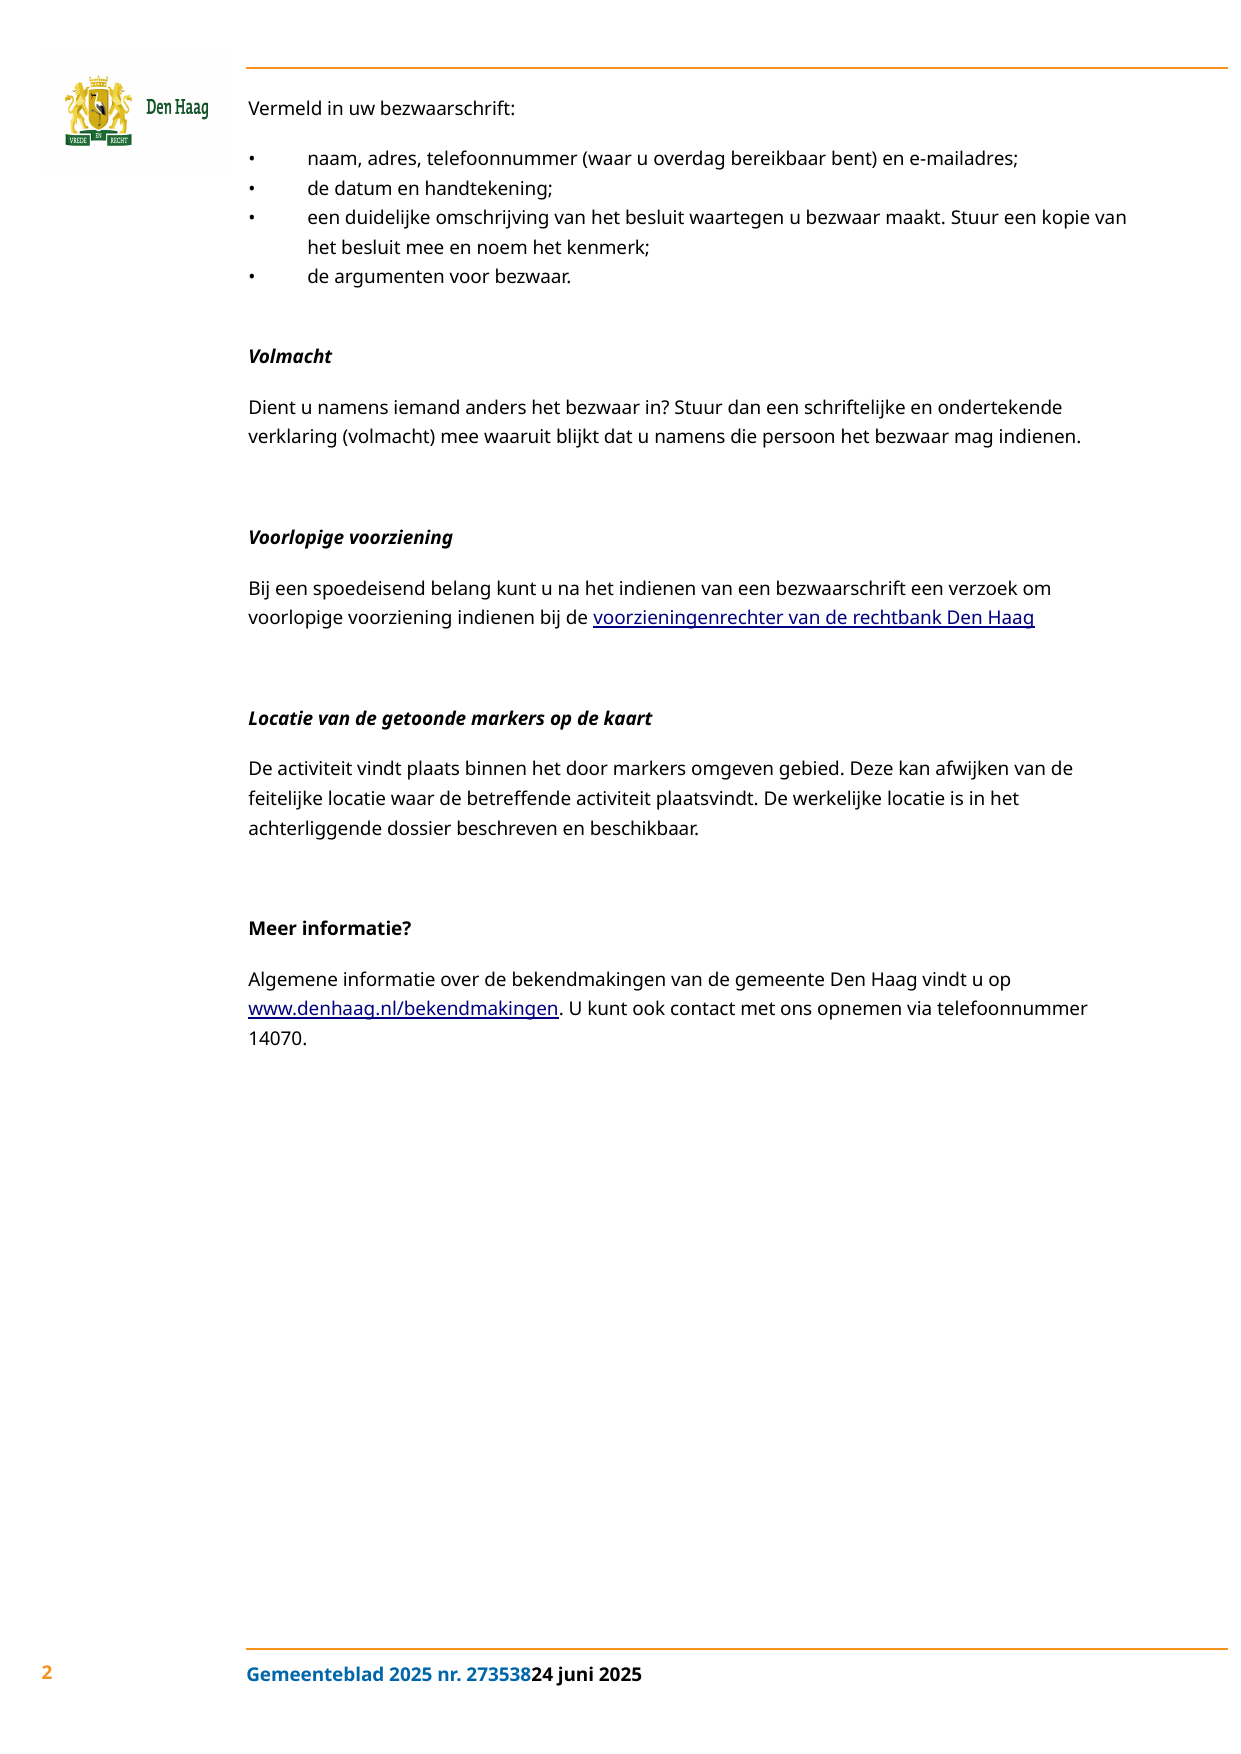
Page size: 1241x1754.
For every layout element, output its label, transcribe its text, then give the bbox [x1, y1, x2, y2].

list de argumenten voor bezwaar. [248, 263, 1152, 289]
list de datum en handtekening; [248, 175, 1152, 201]
text Algemene informatie over de bekendmakingen van de gemeente Den Haag vindt u op www.denhaag.nl/bekendmakingen. U kunt ook contact met ons opnemen via telefoonnummer 14070. [248, 966, 1152, 1051]
text Voorlopige voorziening [248, 524, 1152, 550]
text Locatie van de getoonde markers op de kaart [248, 705, 1152, 731]
picture [41, 47, 231, 172]
text Dient u namens iemand anders het bezwaar in? Stuur dan een schriftelijke en ondertekende verklaring (volmacht) mee waaruit blijkt dat u namens die persoon het bezwaar mag indienen. [248, 394, 1152, 449]
text Volmacht [248, 343, 1152, 369]
text Vermeld in uw bezwaarschrift: [248, 95, 1152, 121]
list een duidelijke omschrijving van het besluit waartegen u bezwaar maakt. Stuur een kopie van het besluit mee en noem het kenmerk; [248, 204, 1152, 260]
text Bij een spoedeisend belang kunt u na het indienen van een bezwaarschrift een verzoek om voorlopige voorziening indienen bij de voorzieningenrechter van de rechtbank Den Haag [248, 575, 1152, 630]
text Meer informatie? [248, 916, 1152, 941]
text De activiteit vindt plaats binnen het door markers omgeven gebied. Deze kan afwijken van de feitelijke locatie waar de betreffende activiteit plaatsvindt. De werkelijke locatie is in het achterliggende dossier beschreven en beschikbaar. [248, 756, 1152, 841]
list naam, adres, telefoonnummer (waar u overdag bereikbaar bent) en e-mailadres; [248, 145, 1152, 171]
